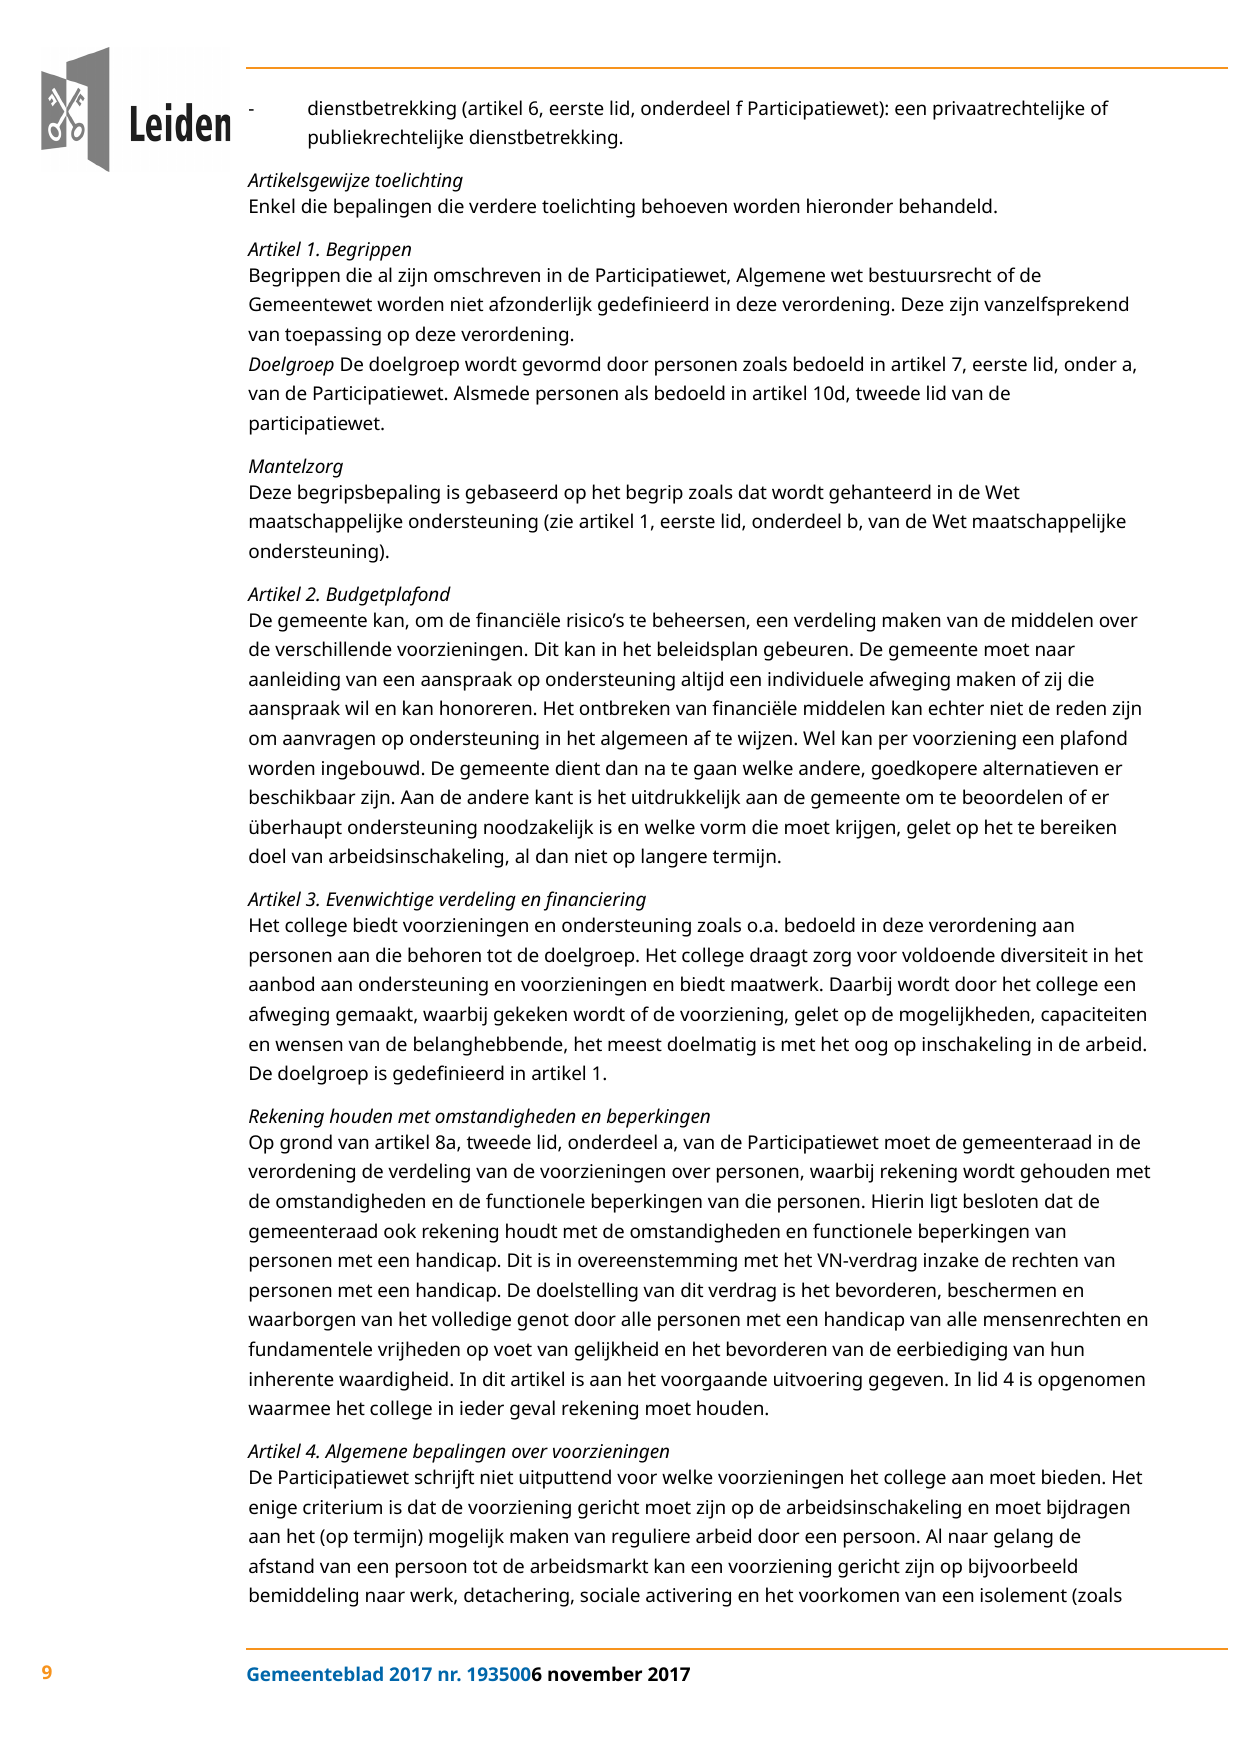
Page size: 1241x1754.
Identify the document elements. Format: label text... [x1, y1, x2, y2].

text Mantelzorg [248, 453, 1152, 479]
text De gemeente kan, om de financiële risico’s te beheersen, een verdeling maken van de middelen over de verschillende voorzieningen. Dit kan in het beleidsplan gebeuren. De gemeente moet naar aanleiding van een aanspraak op ondersteuning altijd een individuele afweging maken of zij die aanspraak wil en kan honoreren. Het ontbreken van financiële middelen kan echter niet de reden zijn om aanvragen op ondersteuning in het algemeen af te wijzen. Wel kan per voorziening een plafond worden ingebouwd. De gemeente dient dan na te gaan welke andere, goedkopere alternatieven er beschikbaar zijn. Aan de andere kant is het uitdrukkelijk aan de gemeente om te beoordelen of er überhaupt ondersteuning noodzakelijk is en welke vorm die moet krijgen, gelet op het te bereiken doel van arbeidsinschakeling, al dan niet op langere termijn. [248, 607, 1152, 869]
text Enkel die bepalingen die verdere toelichting behoeven worden hieronder behandeld. [248, 193, 1152, 219]
picture [41, 47, 231, 172]
text Doelgroep De doelgroep wordt gevormd door personen zoals bedoeld in artikel 7, eerste lid, onder a, van de Participatiewet. Alsmede personen als bedoeld in artikel 10d, tweede lid van de participatiewet. [248, 351, 1152, 436]
text Artikel 4. Algemene bepalingen over voorzieningen [248, 1438, 1152, 1464]
text Artikel 3. Evenwichtige verdeling en financiering [248, 887, 1152, 912]
text De Participatiewet schrijft niet uitputtend voor welke voorzieningen het college aan moet bieden. Het enige criterium is dat de voorziening gericht moet zijn op de arbeidsinschakeling en moet bijdragen aan het (op termijn) mogelijk maken van reguliere arbeid door een persoon. Al naar gelang de afstand van een persoon tot de arbeidsmarkt kan een voorziening gericht zijn op bijvoorbeeld bemiddeling naar werk, detachering, sociale activering en het voorkomen van een isolement (zoals [248, 1464, 1152, 1608]
text Artikelsgewijze toelichting [248, 167, 1152, 193]
text Deze begripsbepaling is gebaseerd op het begrip zoals dat wordt gehanteerd in de Wet maatschappelijke ondersteuning (zie artikel 1, eerste lid, onderdeel b, van de Wet maatschappelijke ondersteuning). [248, 479, 1152, 564]
text Begrippen die al zijn omschreven in de Participatiewet, Algemene wet bestuursrecht of de Gemeentewet worden niet afzonderlijk gedefinieerd in deze verordening. Deze zijn vanzelfsprekend van toepassing op deze verordening. [248, 262, 1152, 347]
text Het college biedt voorzieningen en ondersteuning zoals o.a. bedoeld in deze verordening aan personen aan die behoren tot de doelgroep. Het college draagt zorg voor voldoende diversiteit in het aanbod aan ondersteuning en voorzieningen en biedt maatwerk. Daarbij wordt door het college een afweging gemaakt, waarbij gekeken wordt of de voorziening, gelet op de mogelijkheden, capaciteiten en wensen van de belanghebbende, het meest doelmatig is met het oog op inschakeling in de arbeid. [248, 912, 1152, 1056]
list dienstbetrekking (artikel 6, eerste lid, onderdeel f Participatiewet): een privaatrechtelijke of publiekrechtelijke dienstbetrekking. [248, 95, 1152, 150]
text Rekening houden met omstandigheden en beperkingen [248, 1103, 1152, 1129]
text Artikel 2. Budgetplafond [248, 581, 1152, 607]
text Artikel 1. Begrippen [248, 236, 1152, 262]
text De doelgroep is gedefinieerd in artikel 1. [248, 1060, 1152, 1086]
text Op grond van artikel 8a, tweede lid, onderdeel a, van de Participatiewet moet de gemeenteraad in de verordening de verdeling van de voorzieningen over personen, waarbij rekening wordt gehouden met de omstandigheden en de functionele beperkingen van die personen. Hierin ligt besloten dat de gemeenteraad ook rekening houdt met de omstandigheden en functionele beperkingen van personen met een handicap. Dit is in overeenstemming met het VN-verdrag inzake de rechten van personen met een handicap. De doelstelling van dit verdrag is het bevorderen, beschermen en waarborgen van het volledige genot door alle personen met een handicap van alle mensenrechten en fundamentele vrijheden op voet van gelijkheid en het bevorderen van de eerbiediging van hun inherente waardigheid. In dit artikel is aan het voorgaande uitvoering gegeven. In lid 4 is opgenomen waarmee het college in ieder geval rekening moet houden. [248, 1129, 1152, 1421]
